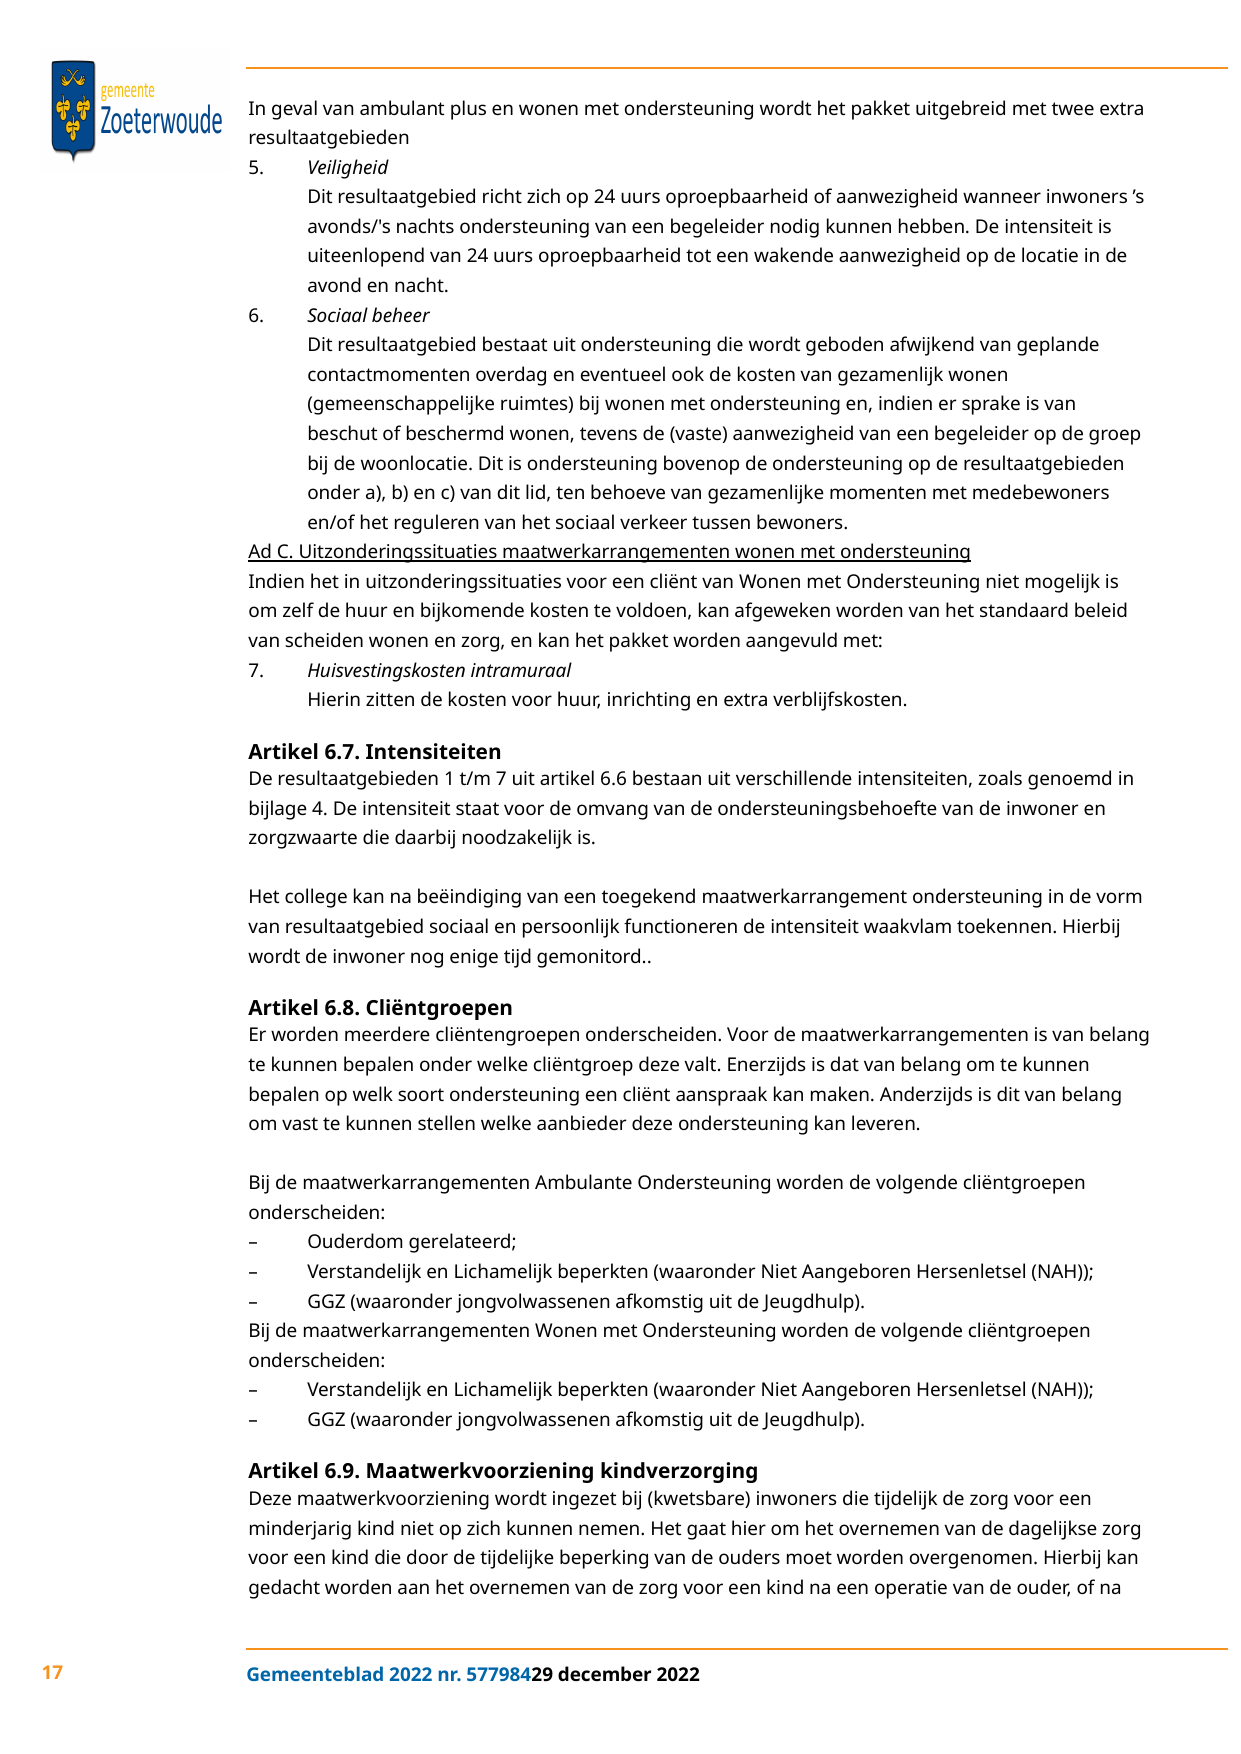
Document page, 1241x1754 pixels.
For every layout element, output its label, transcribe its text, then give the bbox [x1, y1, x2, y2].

text Indien het in uitzonderingssituaties voor een cliënt van Wonen met Ondersteuning niet mogelijk is om zelf de huur en bijkomende kosten te voldoen, kan afgeweken worden van het standaard beleid van scheiden wonen en zorg, en kan het pakket worden aangevuld met: [248, 568, 1152, 653]
text Artikel 6.8. Cliëntgroepen [248, 993, 1152, 1022]
text De resultaatgebieden 1 t/m 7 uit artikel 6.6 bestaan uit verschillende intensiteiten, zoals genoemd in bijlage 4. De intensiteit staat voor de omvang van de ondersteuningsbehoefte van de inwoner en zorgzwaarte die daarbij noodzakelijk is. [248, 765, 1152, 850]
list GGZ (waaronder jongvolwassenen afkomstig uit de Jeugdhulp). [248, 1288, 1152, 1314]
list Dit resultaatgebied richt zich op 24 uurs oproepbaarheid of aanwezigheid wanneer inwoners ’s avonds/'s nachts ondersteuning van een begeleider nodig kunnen hebben. De intensiteit is uiteenlopend van 24 uurs oproepbaarheid tot een wakende aanwezigheid op de locatie in de avond en nacht. [248, 183, 1152, 298]
list Huisvestingskosten intramuraal [248, 657, 1152, 683]
list Dit resultaatgebied bestaat uit ondersteuning die wordt geboden afwijkend van geplande contactmomenten overdag en eventueel ook de kosten van gezamenlijk wonen (gemeenschappelijke ruimtes) bij wonen met ondersteuning en, indien er sprake is van beschut of beschermd wonen, tevens de (vaste) aanwezigheid van een begeleider op de groep bij de woonlocatie. Dit is ondersteuning bovenop de ondersteuning op de resultaatgebieden onder a), b) en c) van dit lid, ten behoeve van gezamenlijke momenten met medebewoners en/of het reguleren van het sociaal verkeer tussen bewoners. [248, 331, 1152, 535]
text Het college kan na beëindiging van een toegekend maatwerkarrangement ondersteuning in de vorm van resultaatgebied sociaal en persoonlijk functioneren de intensiteit waakvlam toekennen. Hierbij wordt de inwoner nog enige tijd gemonitord.. [248, 884, 1152, 968]
list Veiligheid [248, 154, 1152, 180]
text In geval van ambulant plus en wonen met ondersteuning wordt het pakket uitgebreid met twee extra resultaatgebieden [248, 95, 1152, 150]
list Ouderdom gerelateerd; [248, 1229, 1152, 1254]
list Verstandelijk en Lichamelijk beperkten (waaronder Niet Aangeboren Hersenletsel (NAH)); [248, 1377, 1152, 1402]
text Deze maatwerkvoorziening wordt ingezet bij (kwetsbare) inwoners die tijdelijk de zorg voor een minderjarig kind niet op zich kunnen nemen. Het gaat hier om het overnemen van de dagelijkse zorg voor een kind die door de tijdelijke beperking van de ouders moet worden overgenomen. Hierbij kan gedacht worden aan het overnemen van de zorg voor een kind na een operatie van de ouder, of na [248, 1485, 1152, 1599]
text Bij de maatwerkarrangementen Wonen met Ondersteuning worden de volgende cliëntgroepen onderscheiden: [248, 1317, 1152, 1373]
list GGZ (waaronder jongvolwassenen afkomstig uit de Jeugdhulp). [248, 1406, 1152, 1432]
text Ad C. Uitzonderingssituaties maatwerkarrangementen wonen met ondersteuning [248, 538, 1152, 564]
list Sociaal beheer [248, 302, 1152, 328]
text Artikel 6.9. Maatwerkvoorziening kindverzorging [248, 1457, 1152, 1485]
picture [41, 47, 231, 172]
text Bij de maatwerkarrangementen Ambulante Ondersteuning worden de volgende cliëntgroepen onderscheiden: [248, 1169, 1152, 1225]
list Verstandelijk en Lichamelijk beperkten (waaronder Niet Aangeboren Hersenletsel (NAH)); [248, 1258, 1152, 1284]
list Hierin zitten de kosten voor huur, inrichting en extra verblijfskosten. [248, 686, 1152, 712]
text Er worden meerdere cliëntengroepen onderscheiden. Voor de maatwerkarrangementen is van belang te kunnen bepalen onder welke cliëntgroep deze valt. Enerzijds is dat van belang om te kunnen bepalen op welk soort ondersteuning een cliënt aanspraak kan maken. Anderzijds is dit van belang om vast te kunnen stellen welke aanbieder deze ondersteuning kan leveren. [248, 1022, 1152, 1136]
text Artikel 6.7. Intensiteiten [248, 737, 1152, 765]
